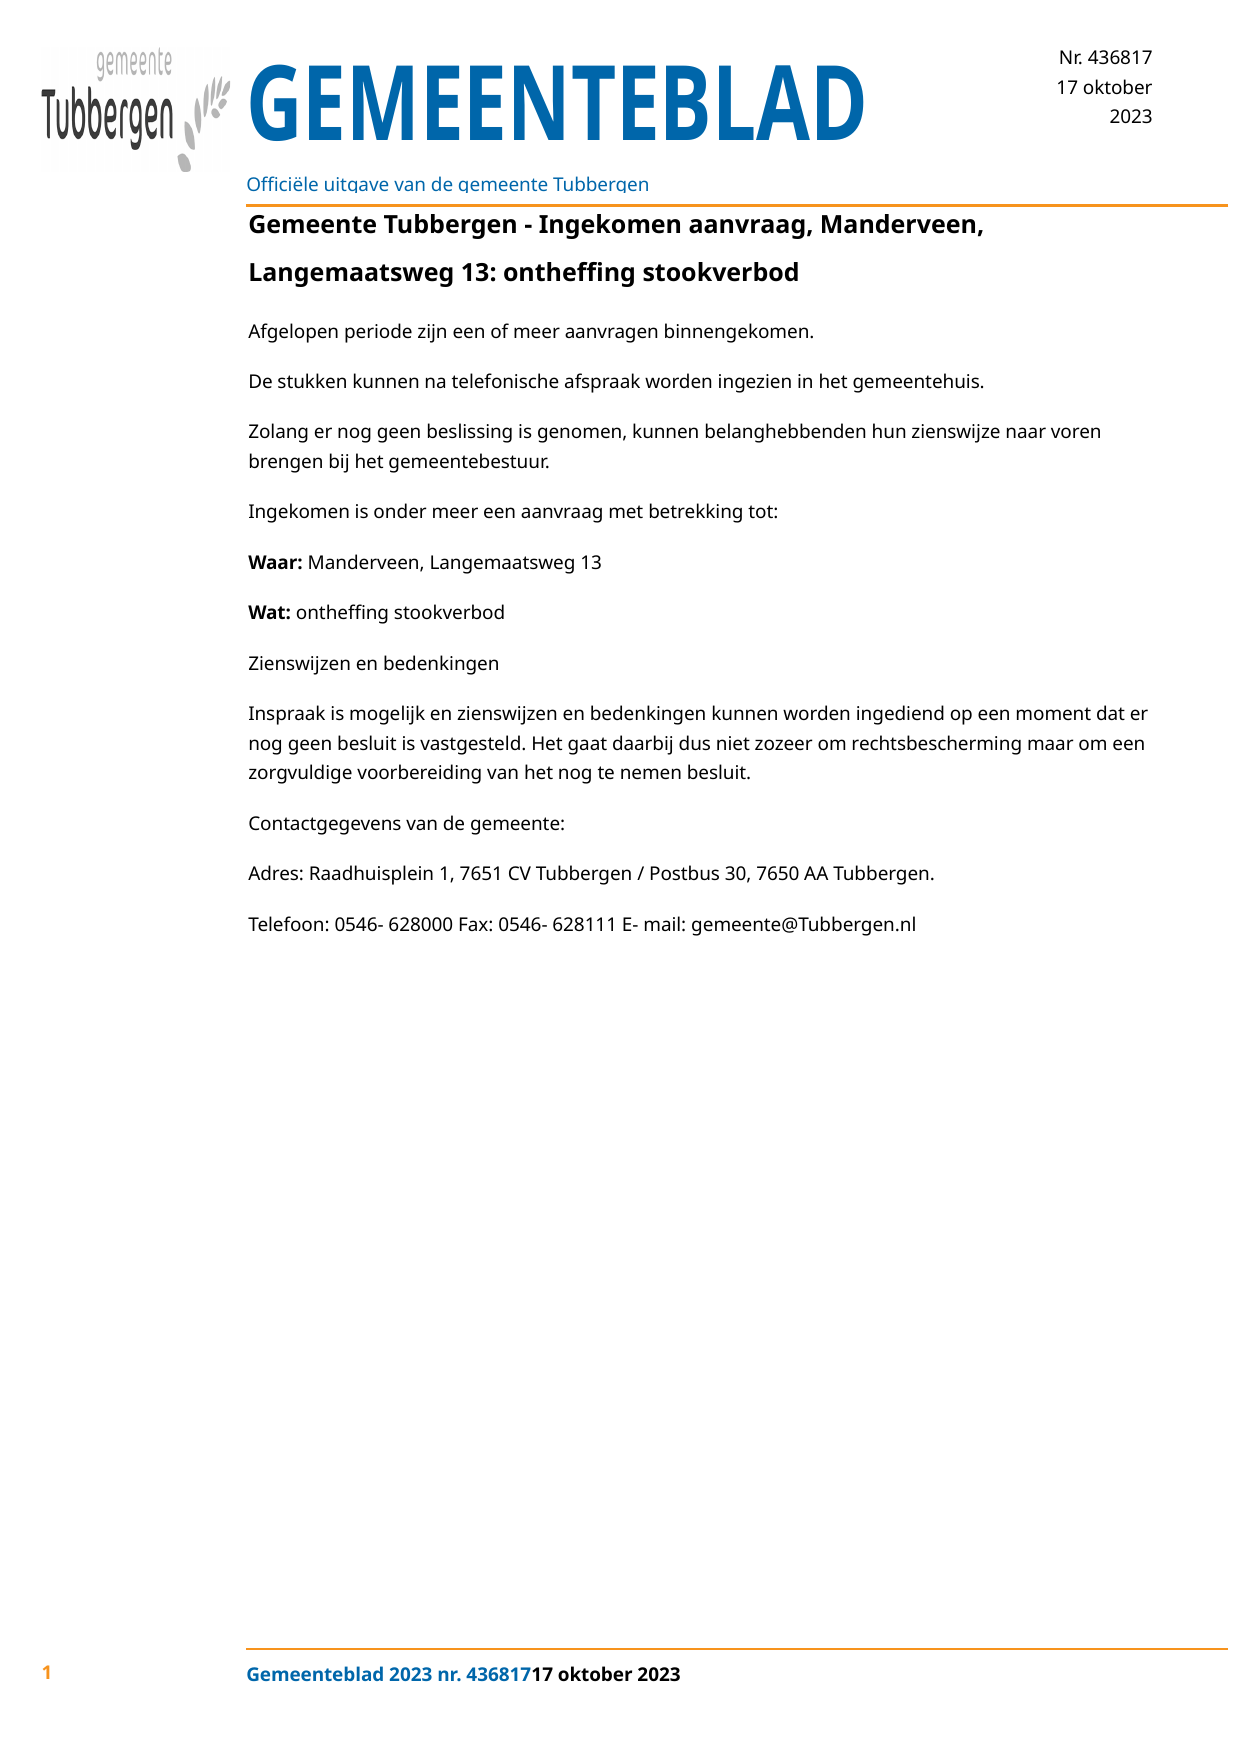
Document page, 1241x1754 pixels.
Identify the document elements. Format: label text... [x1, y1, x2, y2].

text Adres: Raadhuisplein 1, 7651 CV Tubbergen / Postbus 30, 7650 AA Tubbergen. [248, 860, 1152, 886]
text Wat: ontheffing stookverbod [248, 599, 1152, 625]
text Gemeente Tubbergen - Ingekomen aanvraag, Manderveen, Langemaatsweg 13: ontheffing stookverbod [248, 207, 1152, 288]
text Waar: Manderveen, Langemaatsweg 13 [248, 549, 1152, 575]
text Zienswijzen en bedenkingen [248, 650, 1152, 676]
text De stukken kunnen na telefonische afspraak worden ingezien in het gemeentehuis. [248, 368, 1152, 394]
text Zolang er nog geen beslissing is genomen, kunnen belanghebbenden hun zienswijze naar voren brengen bij het gemeentebestuur. [248, 419, 1152, 474]
text Telefoon: 0546- 628000 Fax: 0546- 628111 E- mail: gemeente@Tubbergen.nl [248, 911, 1152, 937]
text Ingekomen is onder meer een aanvraag met betrekking tot: [248, 499, 1152, 524]
text Inspraak is mogelijk en zienswijzen en bedenkingen kunnen worden ingediend op een moment dat er nog geen besluit is vastgesteld. Het gaat daarbij dus niet zozeer om rechtsbescherming maar om een zorgvuldige voorbereiding van het nog te nemen besluit. [248, 700, 1152, 785]
text Afgelopen periode zijn een of meer aanvragen binnengekomen. [248, 318, 1152, 344]
picture [41, 47, 231, 172]
text Contactgegevens van de gemeente: [248, 810, 1152, 836]
